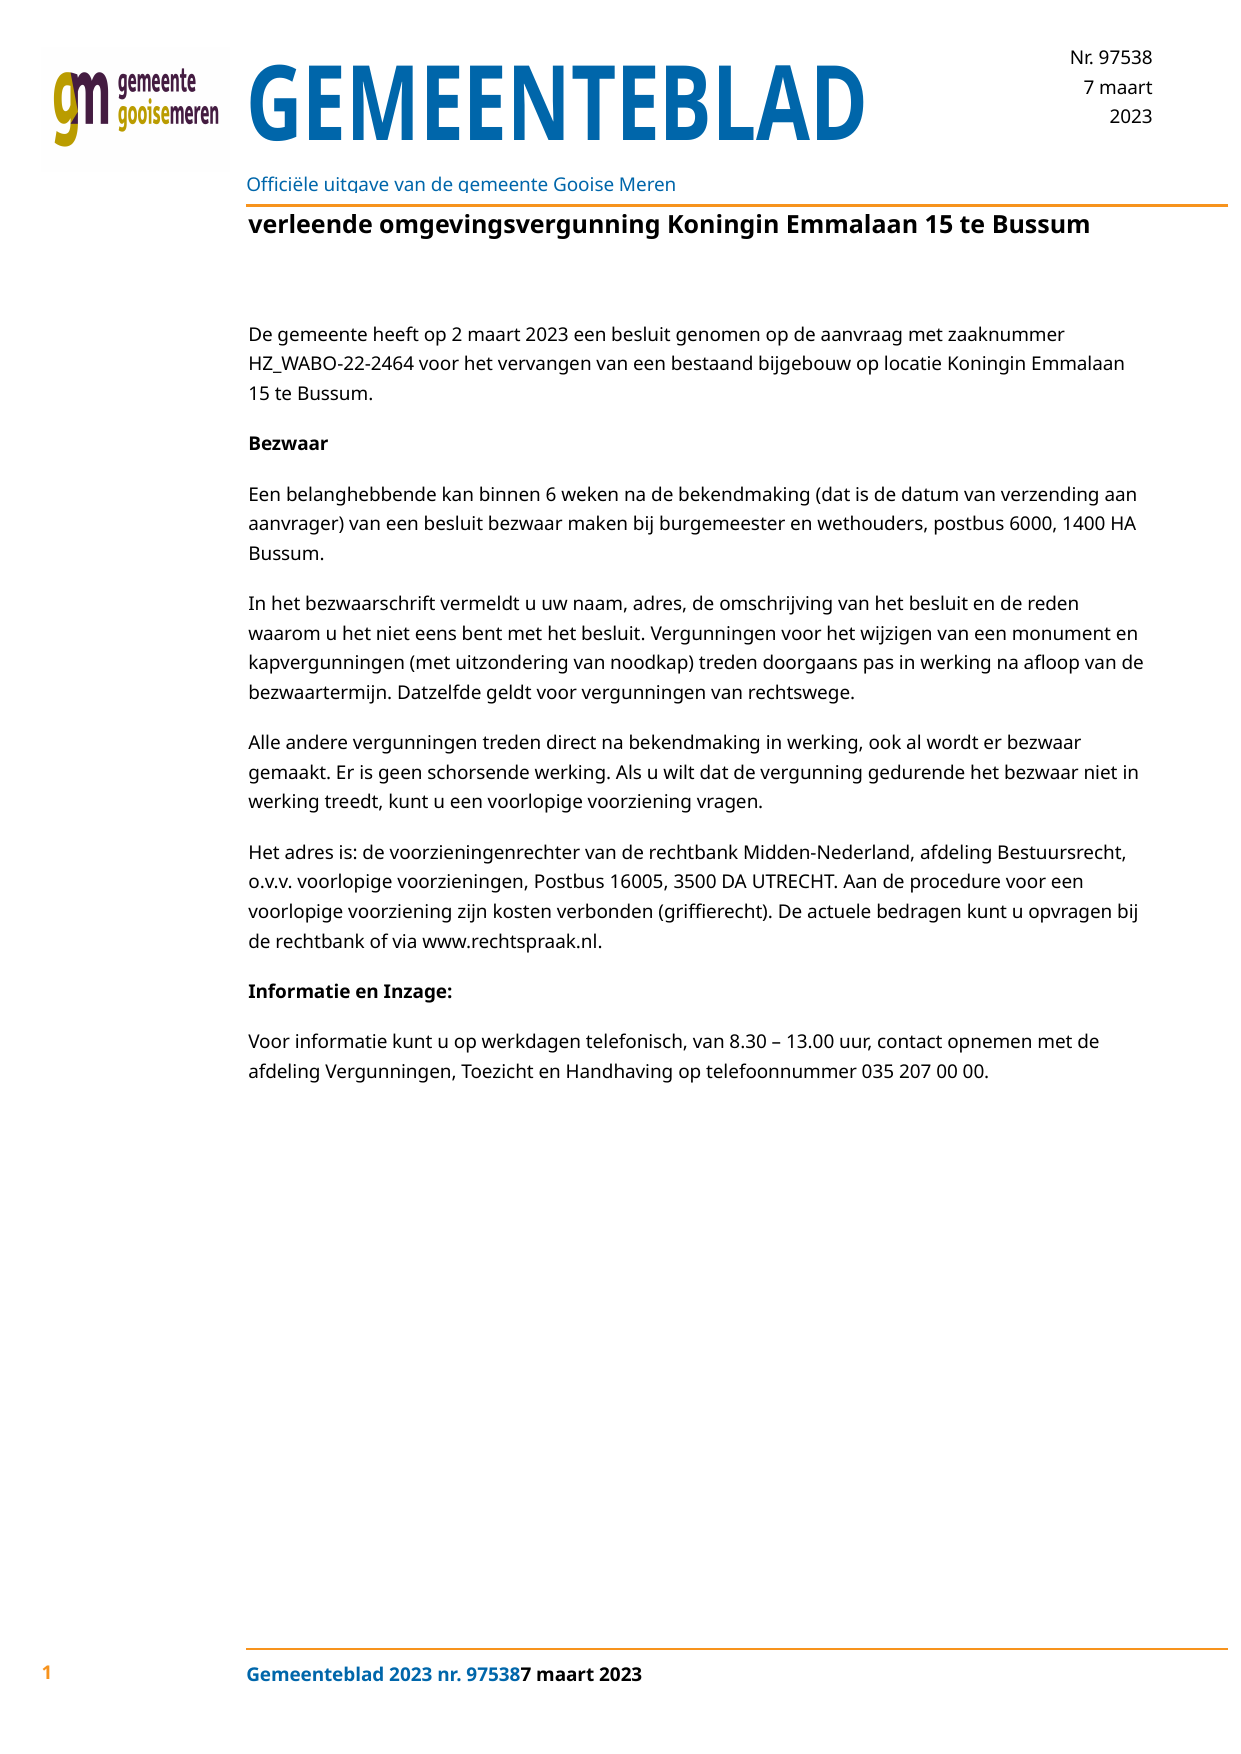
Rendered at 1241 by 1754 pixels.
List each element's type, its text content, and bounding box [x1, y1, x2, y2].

text Informatie en Inzage: [248, 978, 1152, 1004]
text Alle andere vergunningen treden direct na bekendmaking in werking, ook al wordt er bezwaar gemaakt. Er is geen schorsende werking. Als u wilt dat de vergunning gedurende het bezwaar niet in werking treedt, kunt u een voorlopige voorziening vragen. [248, 729, 1152, 814]
text Het adres is: de voorzieningenrechter van de rechtbank Midden-Nederland, afdeling Bestuursrecht, o.v.v. voorlopige voorzieningen, Postbus 16005, 3500 DA UTRECHT. Aan de procedure voor een voorlopige voorziening zijn kosten verbonden (griffierecht). De actuele bedragen kunt u opvragen bij de rechtbank of via www.rechtspraak.nl. [248, 839, 1152, 953]
text Voor informatie kunt u op werkdagen telefonisch, van 8.30 – 13.00 uur, contact opnemen met de afdeling Vergunningen, Toezicht en Handhaving op telefoonnummer 035 207 00 00. [248, 1029, 1152, 1084]
text De gemeente heeft op 2 maart 2023 een besluit genomen op de aanvraag met zaaknummer HZ_WABO-22-2464 voor het vervangen van een bestaand bijgebouw op locatie Koningin Emmalaan 15 te Bussum. [248, 321, 1152, 406]
text verleende omgevingsvergunning Koningin Emmalaan 15 te Bussum [248, 207, 1152, 241]
picture [41, 47, 231, 172]
text In het bezwaarschrift vermeldt u uw naam, adres, de omschrijving van het besluit en de reden waarom u het niet eens bent met het besluit. Vergunningen voor het wijzigen van een monument en kapvergunningen (met uitzondering van noodkap) treden doorgaans pas in werking na afloop van de bezwaartermijn. Datzelfde geldt voor vergunningen van rechtswege. [248, 590, 1152, 705]
text Een belanghebbende kan binnen 6 weken na de bekendmaking (dat is de datum van verzending aan aanvrager) van een besluit bezwaar maken bij burgemeester en wethouders, postbus 6000, 1400 HA Bussum. [248, 481, 1152, 566]
text Bezwaar [248, 430, 1152, 456]
